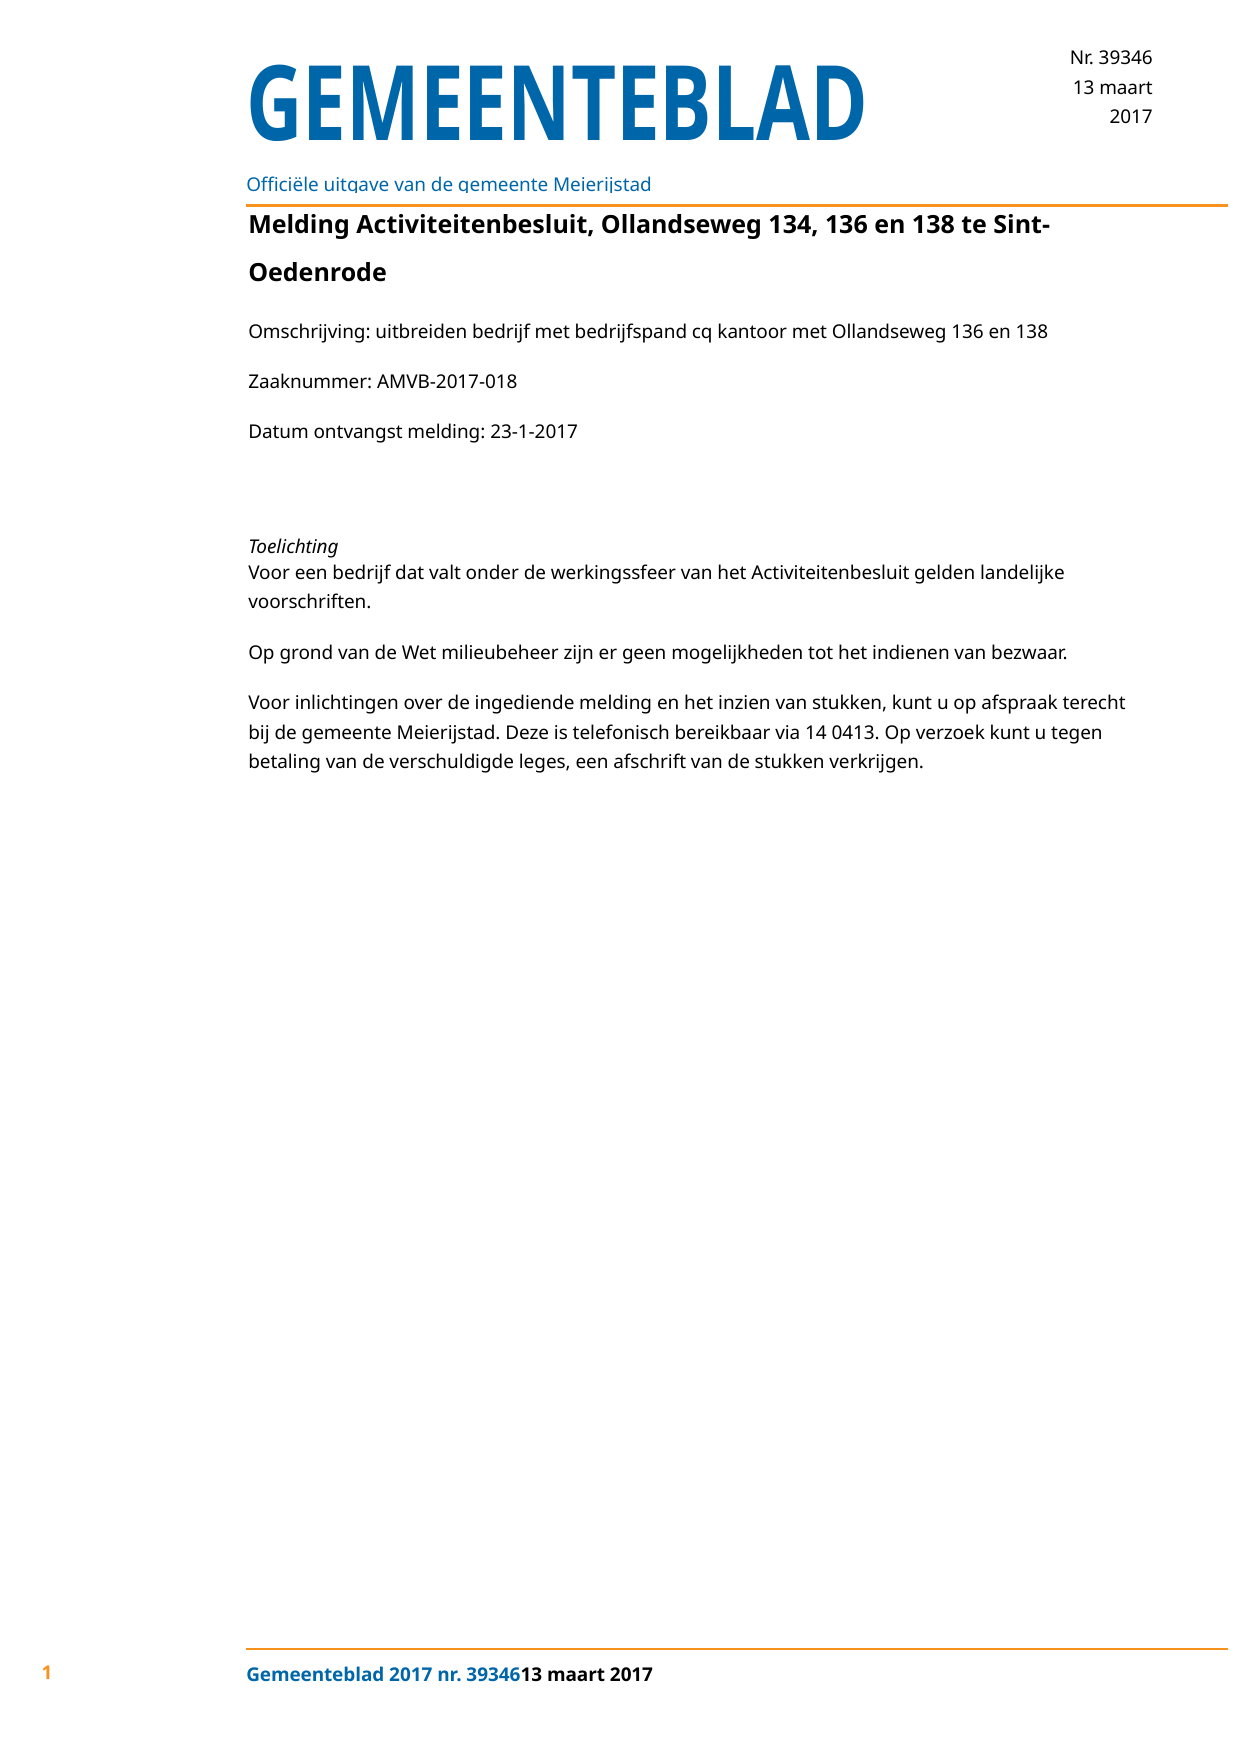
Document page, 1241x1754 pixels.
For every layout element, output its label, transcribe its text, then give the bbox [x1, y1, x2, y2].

text Datum ontvangst melding: 23-1-2017 [248, 419, 1152, 444]
text Voor een bedrijf dat valt onder de werkingssfeer van het Activiteitenbesluit gelden landelijke voorschriften. [248, 559, 1152, 614]
text Toelichting [248, 533, 1152, 559]
text Op grond van de Wet milieubeheer zijn er geen mogelijkheden tot het indienen van bezwaar. [248, 639, 1152, 664]
text Omschrijving: uitbreiden bedrijf met bedrijfspand cq kantoor met Ollandseweg 136 en 138 [248, 318, 1152, 344]
text Voor inlichtingen over de ingediende melding en het inzien van stukken, kunt u op afspraak terecht bij de gemeente Meierijstad. Deze is telefonisch bereikbaar via 14 0413. Op verzoek kunt u tegen betaling van de verschuldigde leges, een afschrift van de stukken verkrijgen. [248, 689, 1152, 774]
picture [41, 47, 231, 172]
text Zaaknummer: AMVB-2017-018 [248, 368, 1152, 394]
text Melding Activiteitenbesluit, Ollandseweg 134, 136 en 138 te Sint- Oedenrode [248, 207, 1152, 288]
